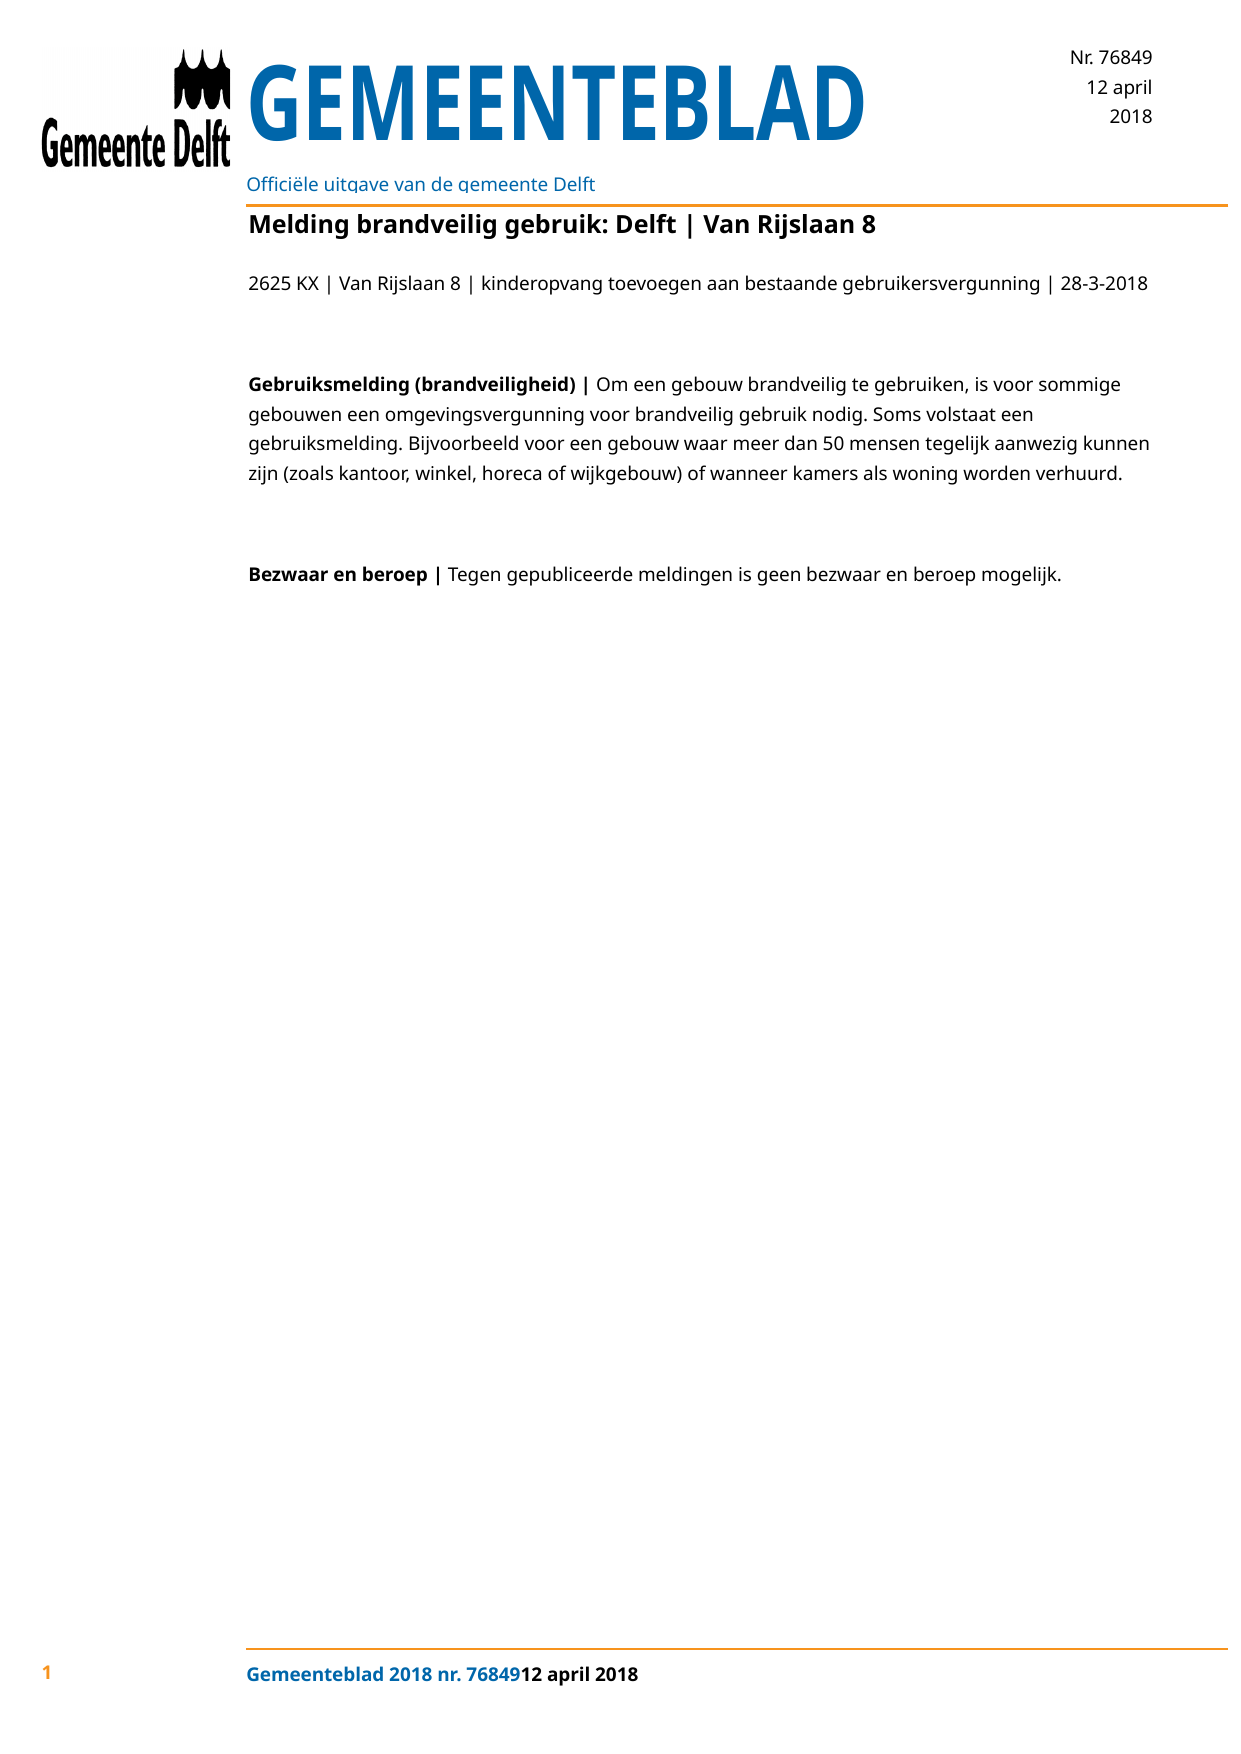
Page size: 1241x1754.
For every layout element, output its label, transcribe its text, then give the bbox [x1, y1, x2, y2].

text Bezwaar en beroep | Tegen gepubliceerde meldingen is geen bezwaar en beroep mogelijk. [248, 561, 1152, 586]
picture [41, 47, 231, 172]
text Gebruiksmelding (brandveiligheid) | Om een gebouw brandveilig te gebruiken, is voor sommige gebouwen een omgevingsvergunning voor brandveilig gebruik nodig. Soms volstaat een gebruiksmelding. Bijvoorbeeld voor een gebouw waar meer dan 50 mensen tegelijk aanwezig kunnen zijn (zoals kantoor, winkel, horeca of wijkgebouw) of wanneer kamers als woning worden verhuurd. [248, 371, 1152, 486]
text 2625 KX | Van Rijslaan 8 | kinderopvang toevoegen aan bestaande gebruikersvergunning | 28-3-2018 [248, 270, 1152, 296]
text Melding brandveilig gebruik: Delft | Van Rijslaan 8 [248, 207, 1152, 241]
